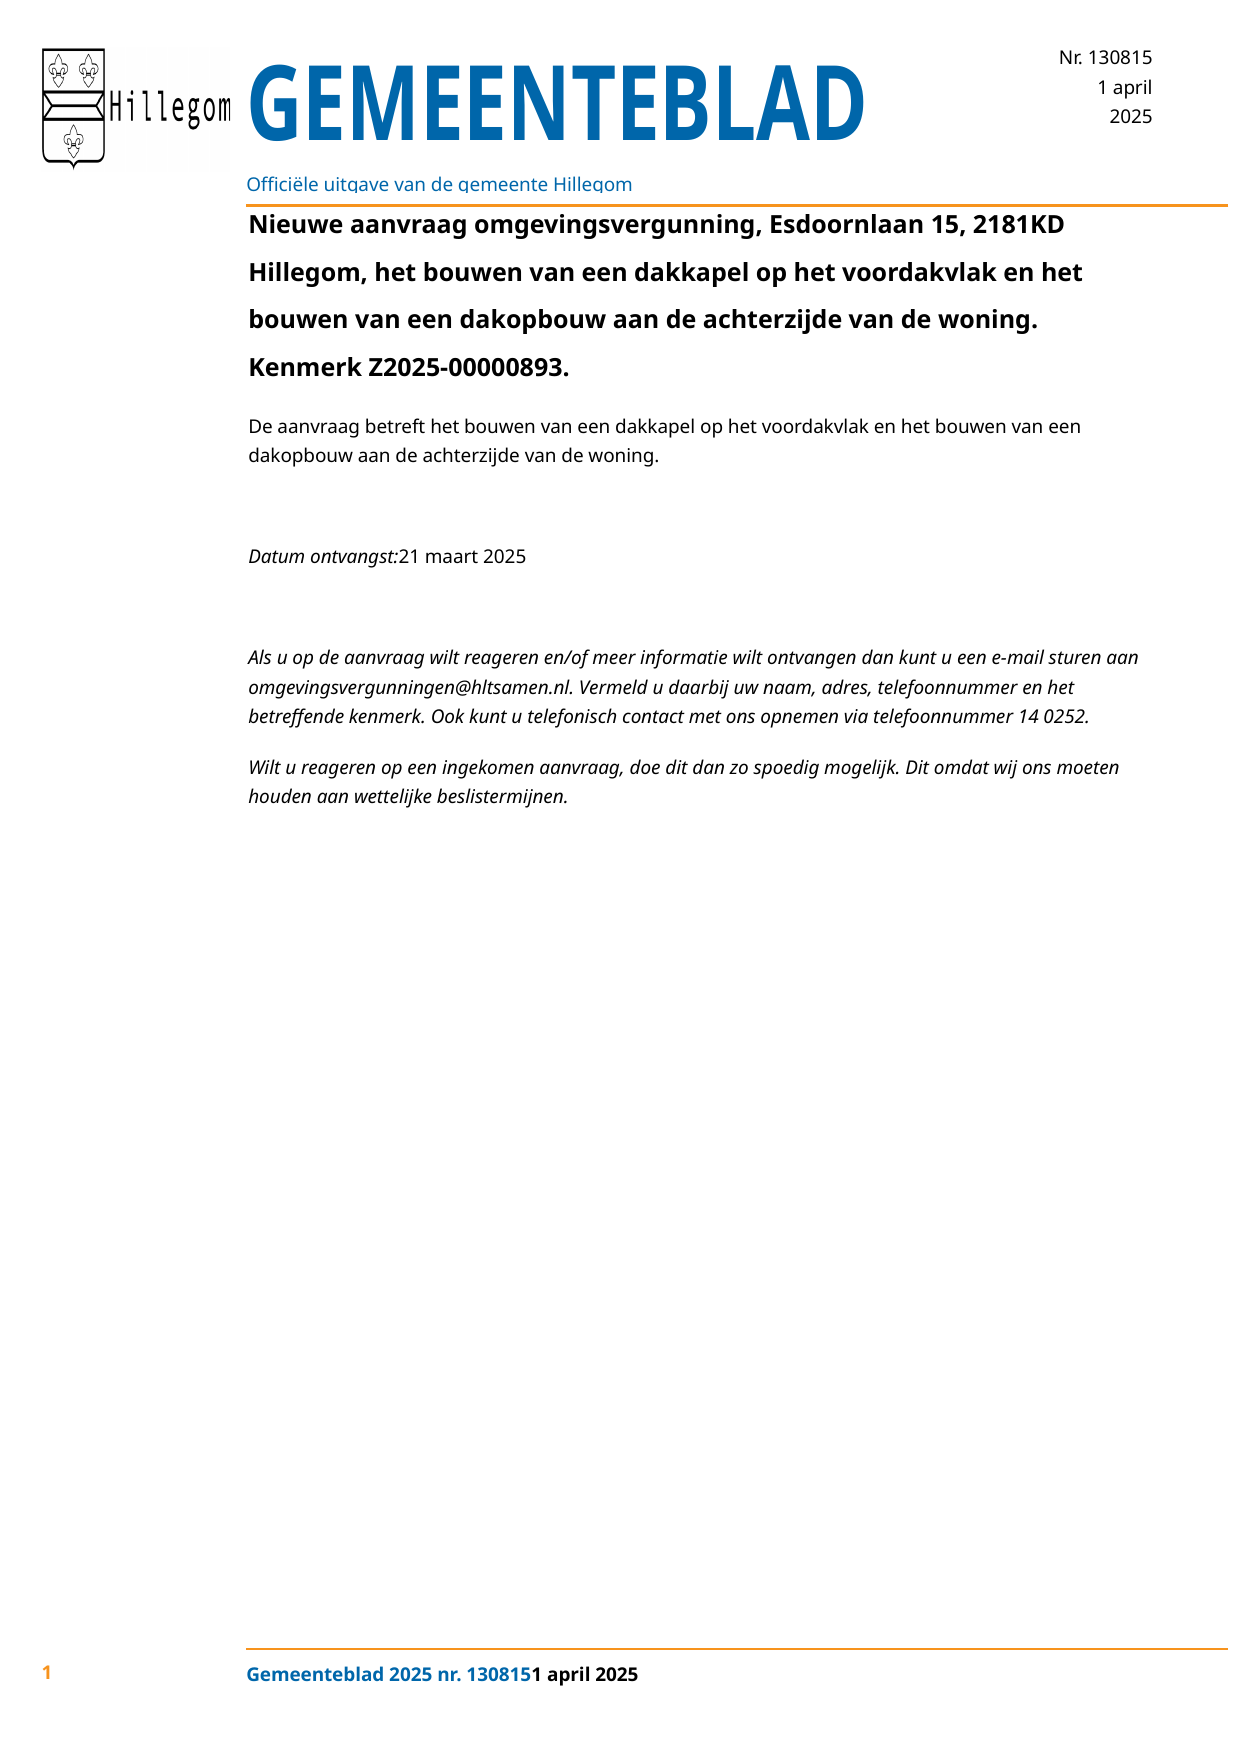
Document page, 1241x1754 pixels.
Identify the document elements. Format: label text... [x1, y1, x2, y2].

text Als u op de aanvraag wilt reageren en/of meer informatie wilt ontvangen dan kunt u een e-mail sturen aan omgevingsvergunningen@hltsamen.nl. Vermeld u daarbij uw naam, adres, telefoonnummer en het betreffende kenmerk. Ook kunt u telefonisch contact met ons opnemen via telefoonnummer 14 0252. [248, 644, 1152, 729]
picture [41, 47, 231, 172]
text De aanvraag betreft het bouwen van een dakkapel op het voordakvlak en het bouwen van een dakopbouw aan de achterzijde van de woning. [248, 413, 1152, 468]
text Nieuwe aanvraag omgevingsvergunning, Esdoornlaan 15, 2181KD Hillegom, het bouwen van een dakkapel op het voordakvlak en het bouwen van een dakopbouw aan de achterzijde van de woning. Kenmerk Z2025-00000893. [248, 207, 1152, 384]
text Datum ontvangst:21 maart 2025 [248, 543, 1152, 569]
text Wilt u reageren op een ingekomen aanvraag, doe dit dan zo spoedig mogelijk. Dit omdat wij ons moeten houden aan wettelijke beslistermijnen. [248, 754, 1152, 809]
